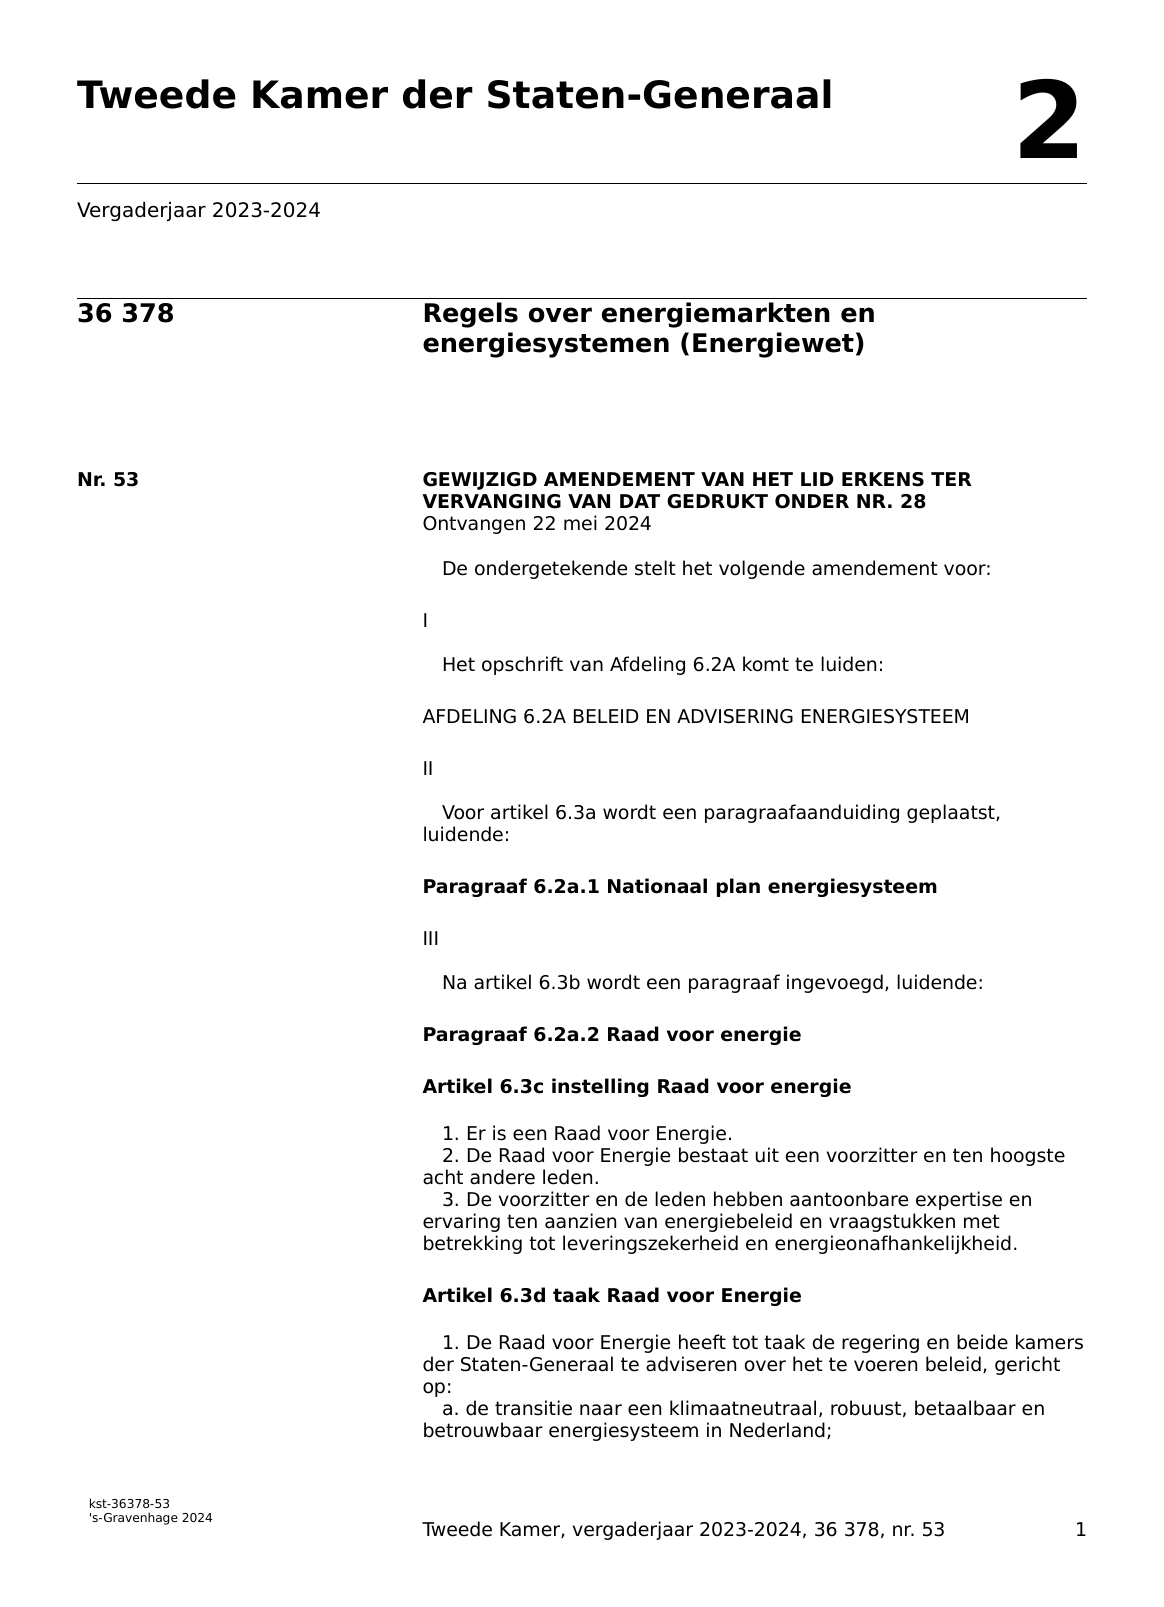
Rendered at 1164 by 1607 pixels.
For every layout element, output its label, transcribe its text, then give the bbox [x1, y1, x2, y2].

subtitle Artikel 6.3d taak Raad voor Energie [422, 1285, 1087, 1307]
text De ondergetekende stelt het volgende amendement voor: [422, 557, 1087, 579]
text a. de transitie naar een klimaatneutraal, robuust, betaalbaar en betrouwbaar energiesysteem in Nederland; [422, 1398, 1087, 1442]
table_header 2 [886, 59, 1087, 183]
text 1. De Raad voor Energie heeft tot taak de regering en beide kamers der Staten-Generaal te adviseren over het te voeren beleid, gericht op: [422, 1332, 1087, 1398]
text Ontvangen 22 mei 2024 [422, 513, 1087, 535]
subtitle Nr. 53 GEWIJZIGD AMENDEMENT VAN HET LID ERKENS TER VERVANGING VAN DAT GEDRUKT ONDER NR. 28 [77, 469, 1087, 513]
text kst-36378-53 [88, 1497, 323, 1511]
subtitle III [422, 928, 1087, 950]
subtitle AFDELING 6.2A BELEID EN ADVISERING ENERGIESYSTEEM [422, 706, 1087, 728]
subtitle 36 378 Regels over energiemarkten en energiesystemen (Energiewet) [77, 299, 1087, 358]
text Het opschrift van Afdeling 6.2A komt te luiden: [422, 654, 1087, 676]
text 's-Gravenhage 2024 [88, 1511, 323, 1525]
text Voor artikel 6.3a wordt een paragraafaanduiding geplaatst, luidende: [422, 802, 1087, 846]
subtitle II [422, 758, 1087, 779]
text 2. De Raad voor Energie bestaat uit een voorzitter en ten hoogste acht andere leden. [422, 1145, 1087, 1189]
subtitle Paragraaf 6.2a.2 Raad voor energie [422, 1024, 1087, 1046]
text 1. Er is een Raad voor Energie. [422, 1123, 1087, 1145]
table_header Tweede Kamer der Staten-Generaal [77, 59, 886, 183]
text 3. De voorzitter en de leden hebben aantoonbare expertise en ervaring ten aanzien van energiebeleid en vraagstukken met betrekking tot leveringszekerheid en energieonafhankelijkheid. [422, 1189, 1087, 1255]
table_cell Vergaderjaar 2023-2024 [77, 184, 1087, 298]
text Na artikel 6.3b wordt een paragraaf ingevoegd, luidende: [422, 972, 1087, 994]
subtitle I [422, 609, 1087, 631]
subtitle Artikel 6.3c instelling Raad voor energie [422, 1076, 1087, 1098]
subtitle Paragraaf 6.2a.1 Nationaal plan energiesysteem [422, 876, 1087, 898]
